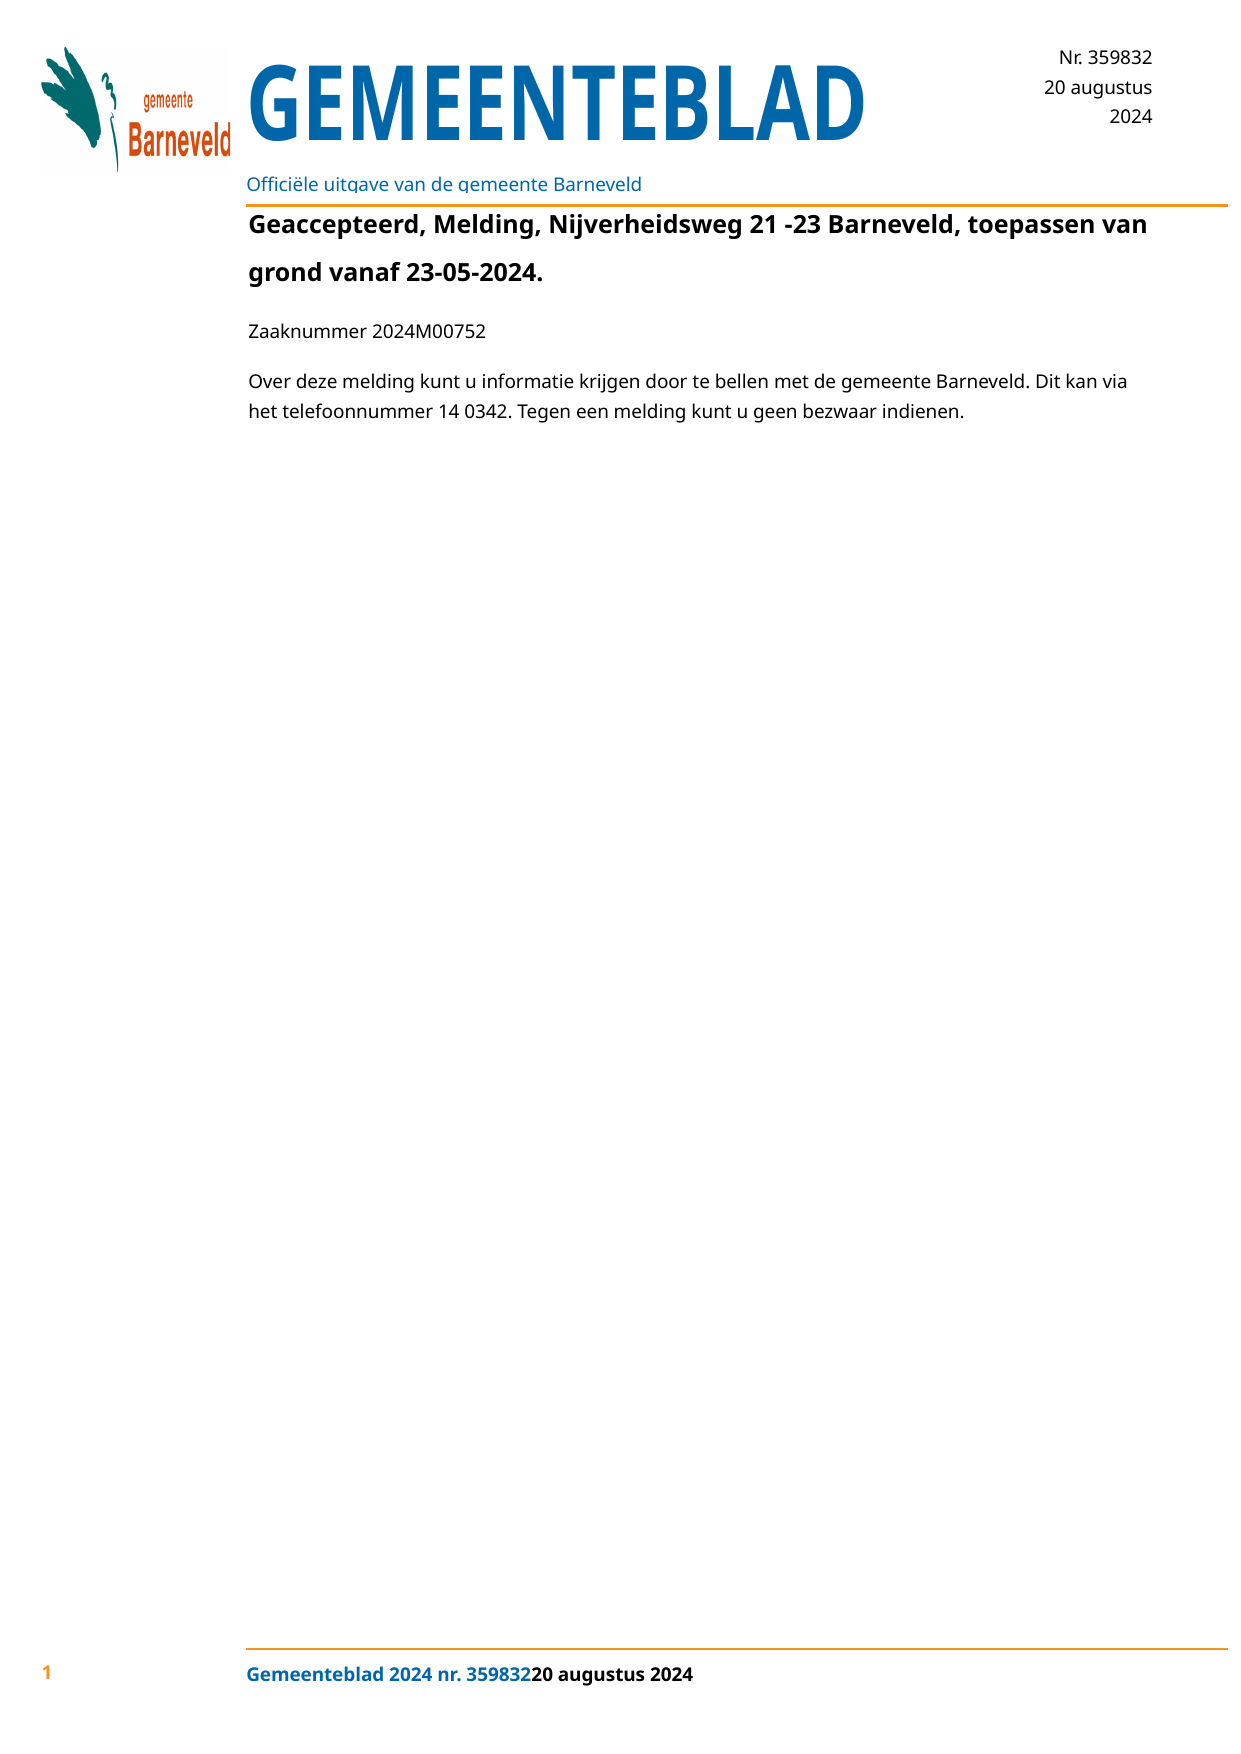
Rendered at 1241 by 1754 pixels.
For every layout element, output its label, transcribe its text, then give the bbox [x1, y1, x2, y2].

text Zaaknummer 2024M00752 [248, 318, 1152, 344]
picture [41, 47, 231, 172]
text Over deze melding kunt u informatie krijgen door te bellen met de gemeente Barneveld. Dit kan via het telefoonnummer 14 0342. Tegen een melding kunt u geen bezwaar indienen. [248, 368, 1152, 424]
text Geaccepteerd, Melding, Nijverheidsweg 21 -23 Barneveld, toepassen van grond vanaf 23-05-2024. [248, 207, 1152, 288]
